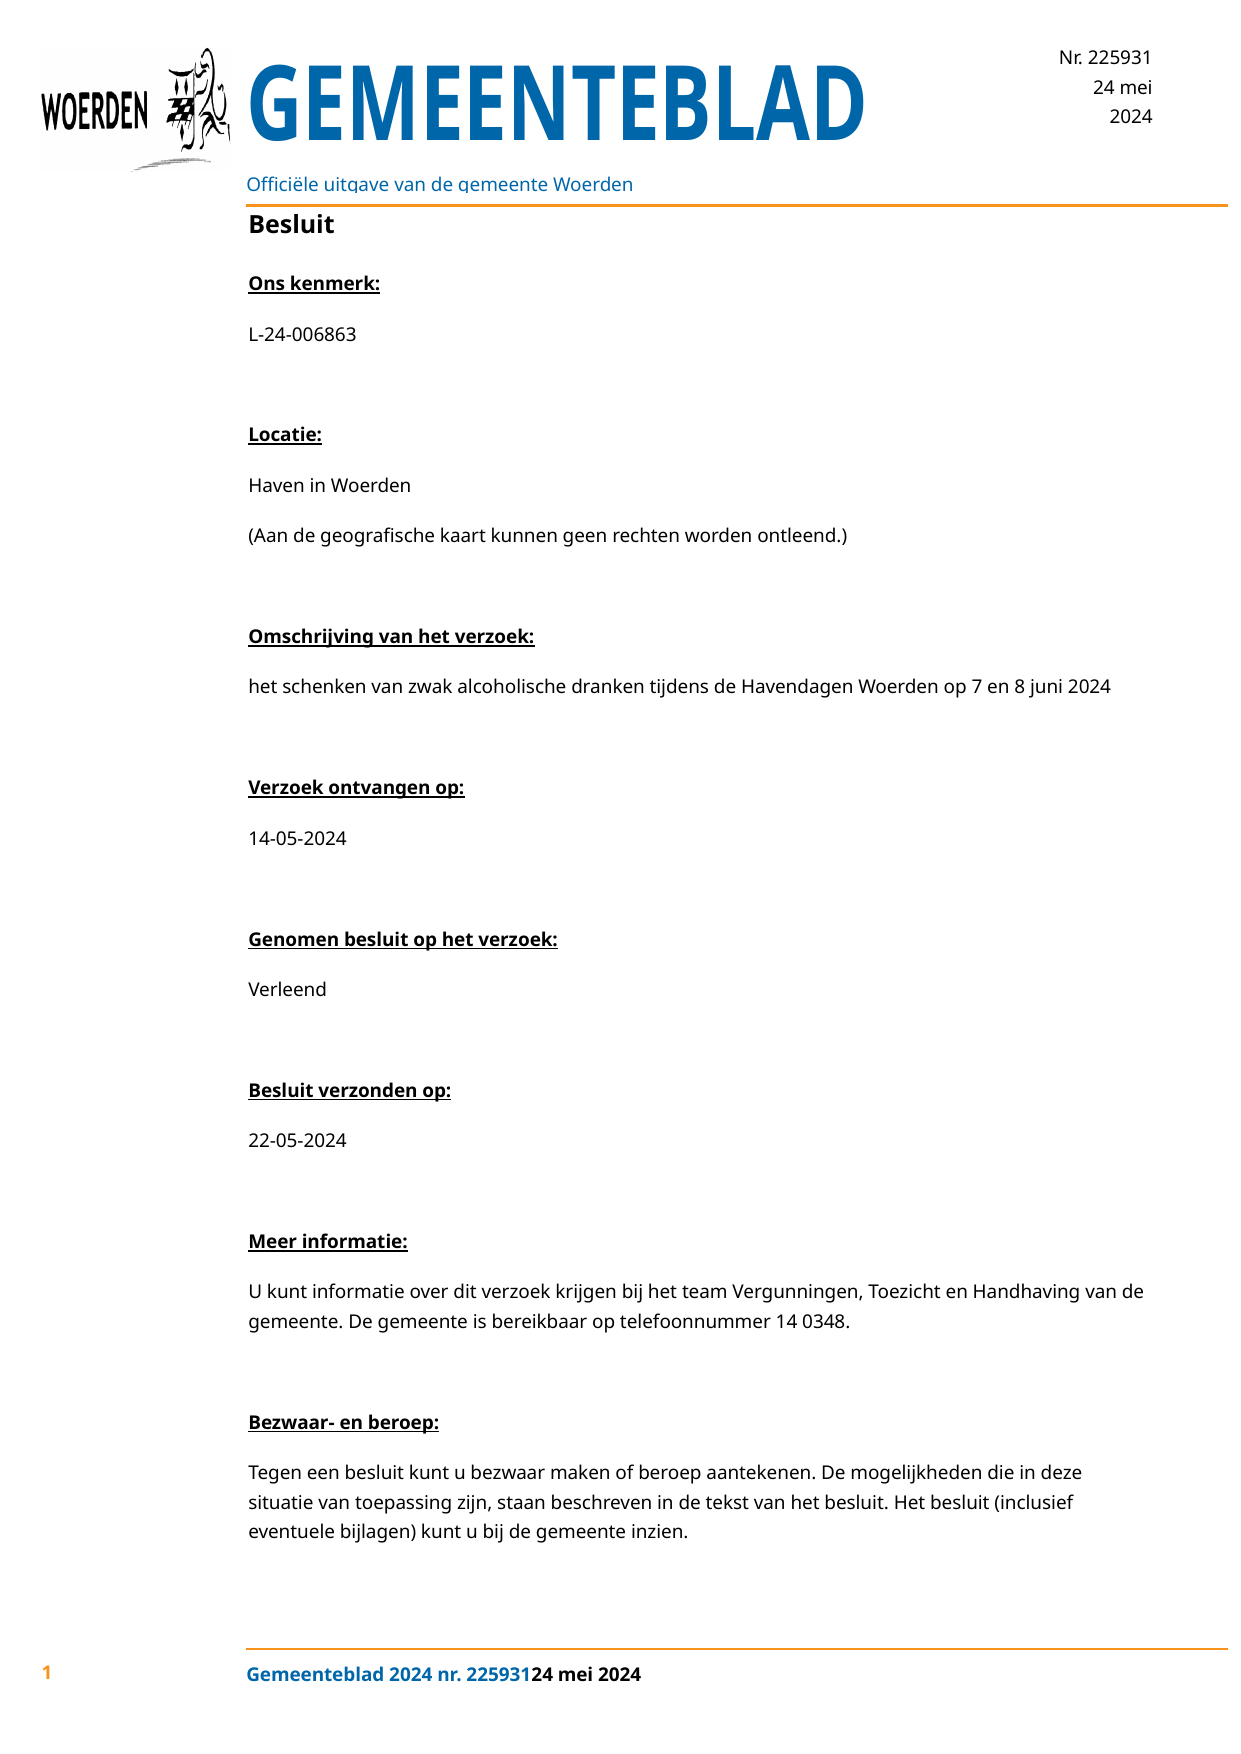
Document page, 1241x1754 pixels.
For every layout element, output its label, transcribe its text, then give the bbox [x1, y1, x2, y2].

text Besluit [248, 207, 1152, 241]
text 22-05-2024 [248, 1127, 1152, 1153]
text Omschrijving van het verzoek: [248, 623, 1152, 649]
text Meer informatie: [248, 1228, 1152, 1254]
text Haven in Woerden [248, 472, 1152, 498]
text Besluit verzonden op: [248, 1077, 1152, 1103]
text Genomen besluit op het verzoek: [248, 926, 1152, 951]
text Verzoek ontvangen op: [248, 774, 1152, 800]
text Tegen een besluit kunt u bezwaar maken of beroep aantekenen. De mogelijkheden die in deze situatie van toepassing zijn, staan beschreven in de tekst van het besluit. Het besluit (inclusief eventuele bijlagen) kunt u bij de gemeente inzien. [248, 1459, 1152, 1544]
picture [41, 47, 231, 172]
text het schenken van zwak alcoholische dranken tijdens de Havendagen Woerden op 7 en 8 juni 2024 [248, 674, 1152, 699]
text (Aan de geografische kaart kunnen geen rechten worden ontleend.) [248, 522, 1152, 548]
text Locatie: [248, 422, 1152, 447]
text U kunt informatie over dit verzoek krijgen bij het team Vergunningen, Toezicht en Handhaving van de gemeente. De gemeente is bereikbaar op telefoonnummer 14 0348. [248, 1279, 1152, 1334]
text 14-05-2024 [248, 825, 1152, 851]
text L-24-006863 [248, 321, 1152, 346]
text Verleend [248, 976, 1152, 1002]
text Bezwaar- en beroep: [248, 1409, 1152, 1435]
text Ons kenmerk: [248, 270, 1152, 296]
